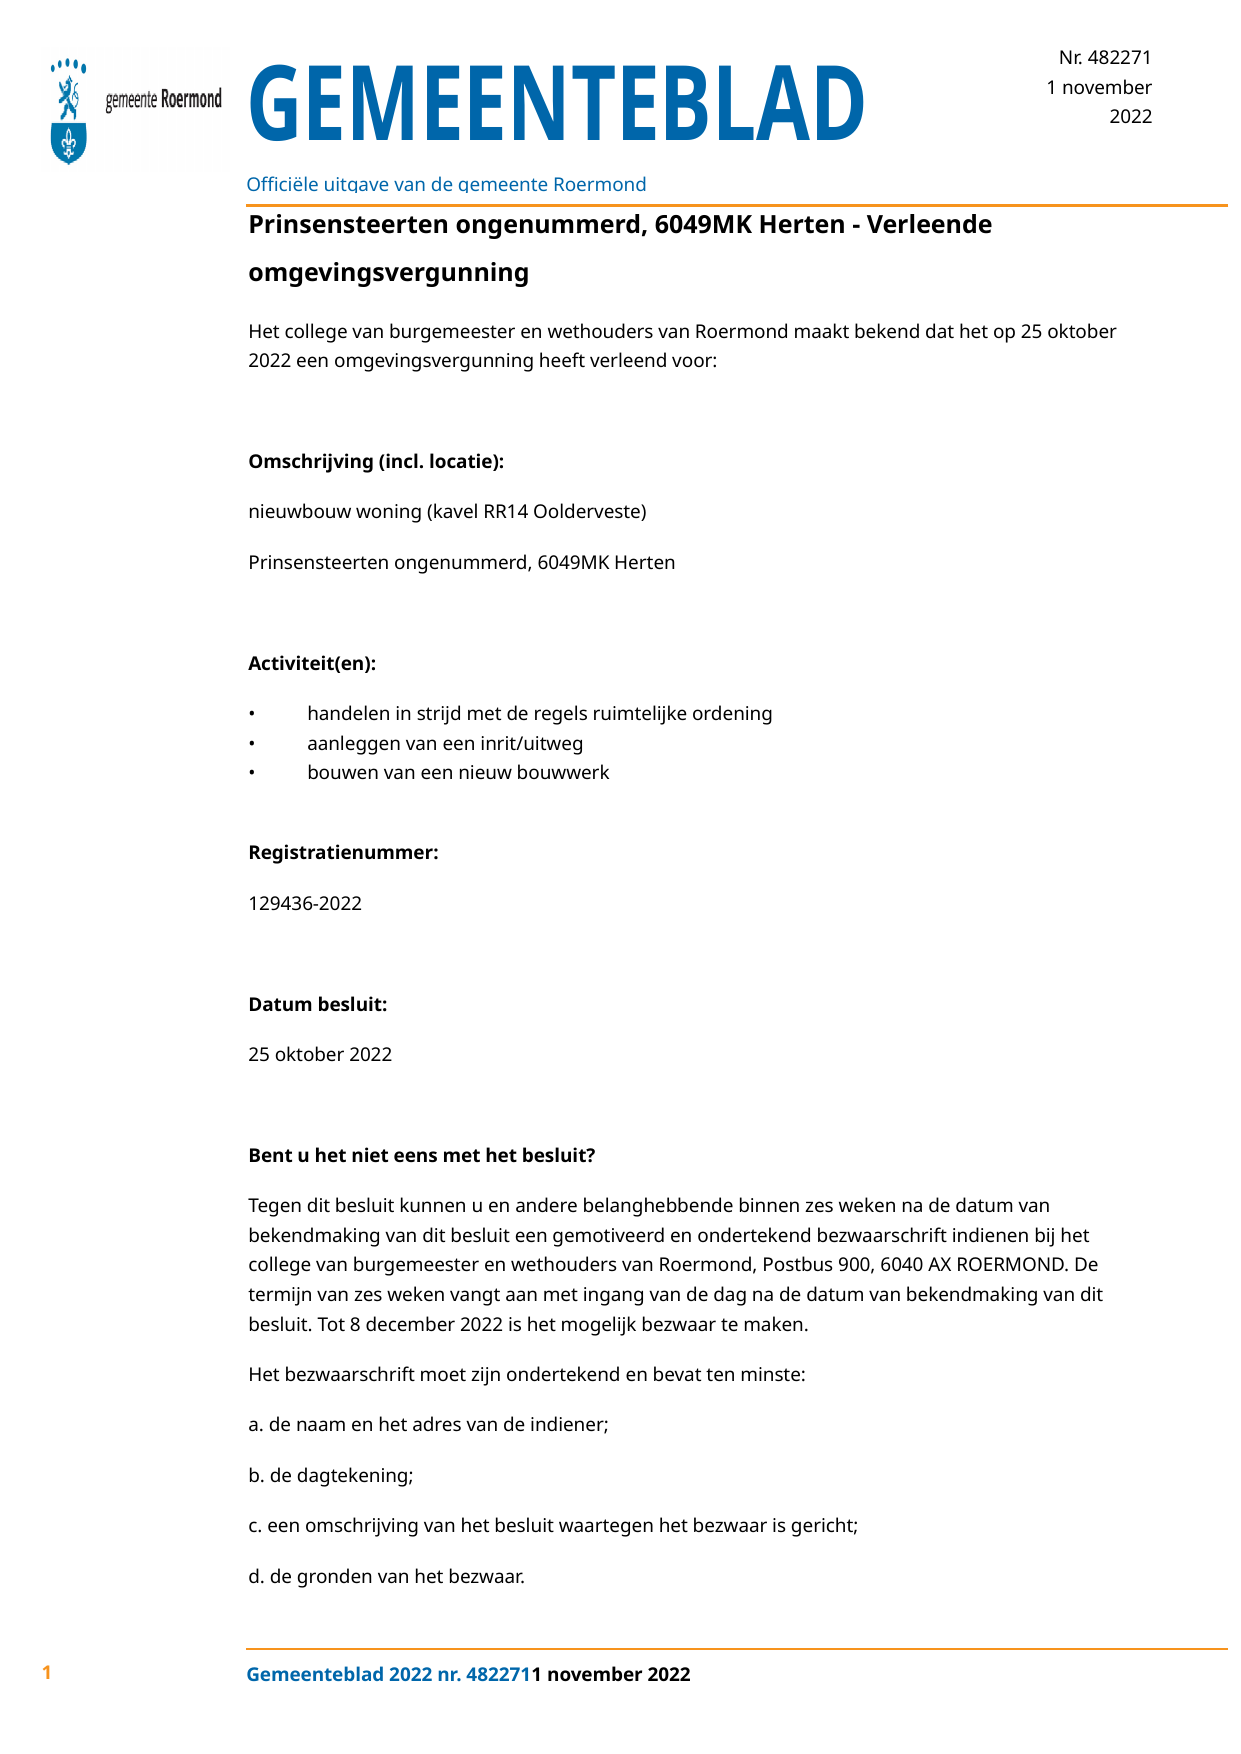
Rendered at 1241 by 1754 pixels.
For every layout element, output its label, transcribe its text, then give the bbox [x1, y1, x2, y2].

text Datum besluit: [248, 991, 1152, 1017]
text Prinsensteerten ongenummerd, 6049MK Herten - Verleende omgevingsvergunning [248, 207, 1152, 288]
text 129436-2022 [248, 890, 1152, 916]
list aanleggen van een inrit/uitweg [248, 730, 1152, 756]
text Het college van burgemeester en wethouders van Roermond maakt bekend dat het op 25 oktober 2022 een omgevingsvergunning heeft verleend voor: [248, 318, 1152, 373]
text Omschrijving (incl. locatie): [248, 448, 1152, 474]
text Bent u het niet eens met het besluit? [248, 1142, 1152, 1168]
text Prinsensteerten ongenummerd, 6049MK Herten [248, 549, 1152, 575]
text Tegen dit besluit kunnen u en andere belanghebbende binnen zes weken na de datum van bekendmaking van dit besluit een gemotiveerd en ondertekend bezwaarschrift indienen bij het college van burgemeester en wethouders van Roermond, Postbus 900, 6040 AX ROERMOND. De termijn van zes weken vangt aan met ingang van de dag na de datum van bekendmaking van dit besluit. Tot 8 december 2022 is het mogelijk bezwaar te maken. [248, 1192, 1152, 1337]
text 25 oktober 2022 [248, 1041, 1152, 1067]
text nieuwbouw woning (kavel RR14 Oolderveste) [248, 499, 1152, 524]
text d. de gronden van het bezwaar. [248, 1563, 1152, 1589]
list handelen in strijd met de regels ruimtelijke ordening [248, 700, 1152, 726]
text b. de dagtekening; [248, 1462, 1152, 1488]
list bouwen van een nieuw bouwwerk [248, 759, 1152, 785]
text Activiteit(en): [248, 650, 1152, 676]
text a. de naam en het adres van de indiener; [248, 1412, 1152, 1437]
text Het bezwaarschrift moet zijn ondertekend en bevat ten minste: [248, 1361, 1152, 1387]
text c. een omschrijving van het besluit waartegen het bezwaar is gericht; [248, 1512, 1152, 1538]
picture [41, 47, 231, 172]
text Registratienummer: [248, 839, 1152, 865]
